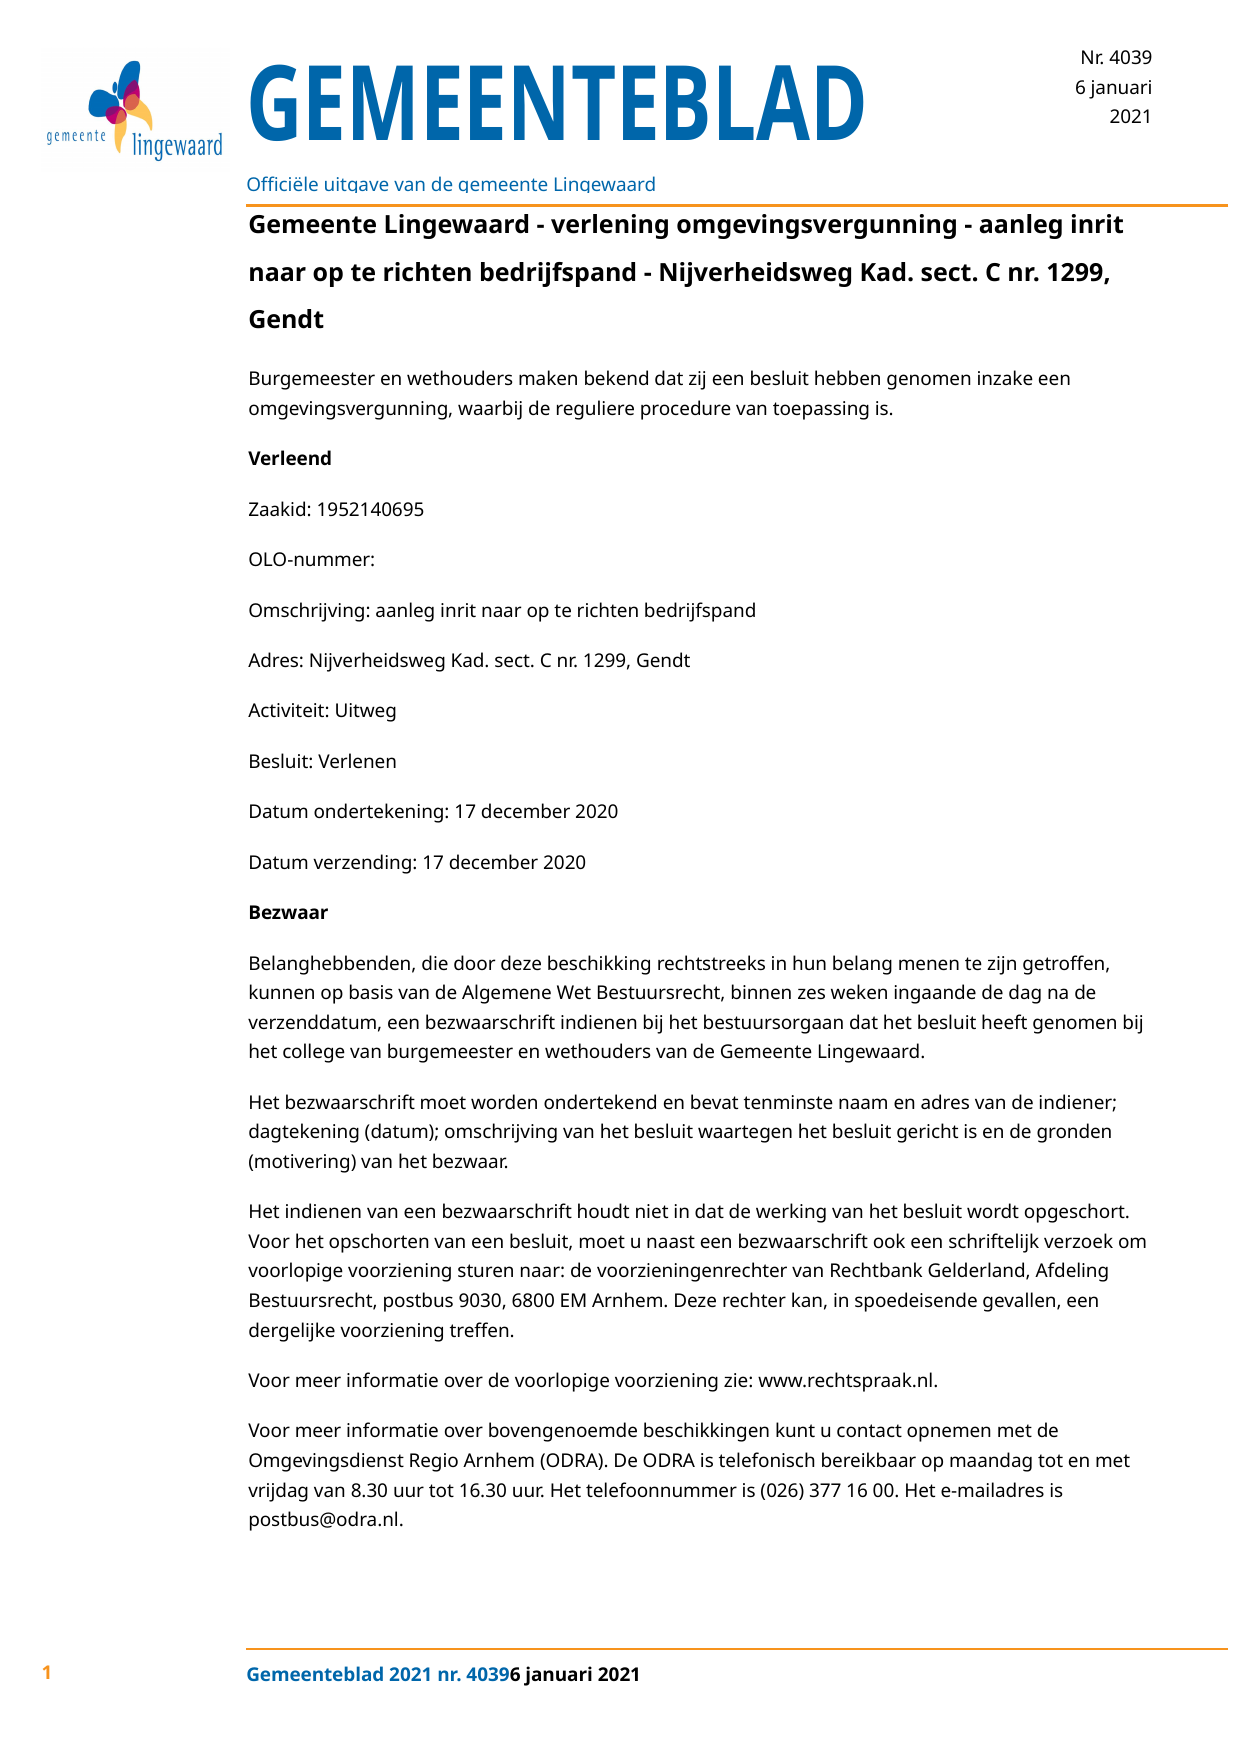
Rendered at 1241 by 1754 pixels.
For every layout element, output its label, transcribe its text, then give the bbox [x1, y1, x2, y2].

text Datum verzending: 17 december 2020 [248, 849, 1152, 874]
text Zaakid: 1952140695 [248, 496, 1152, 522]
text Het indienen van een bezwaarschrift houdt niet in dat de werking van het besluit wordt opgeschort. Voor het opschorten van een besluit, moet u naast een bezwaarschrift ook een schriftelijk verzoek om voorlopige voorziening sturen naar: de voorzieningenrechter van Rechtbank Gelderland, Afdeling Bestuursrecht, postbus 9030, 6800 EM Arnhem. Deze rechter kan, in spoedeisende gevallen, een dergelijke voorziening treffen. [248, 1198, 1152, 1342]
text Belanghebbenden, die door deze beschikking rechtstreeks in hun belang menen te zijn getroffen, kunnen op basis van de Algemene Wet Bestuursrecht, binnen zes weken ingaande de dag na de verzenddatum, een bezwaarschrift indienen bij het bestuursorgaan dat het besluit heeft genomen bij het college van burgemeester en wethouders van de Gemeente Lingewaard. [248, 950, 1152, 1064]
picture [41, 47, 231, 172]
text Activiteit: Uitweg [248, 698, 1152, 723]
text OLO-nummer: [248, 546, 1152, 572]
text Gemeente Lingewaard - verlening omgevingsvergunning - aanleg inrit naar op te richten bedrijfspand - Nijverheidsweg Kad. sect. C nr. 1299, Gendt [248, 207, 1152, 336]
text Adres: Nijverheidsweg Kad. sect. C nr. 1299, Gendt [248, 647, 1152, 673]
text Burgemeester en wethouders maken bekend dat zij een besluit hebben genomen inzake een omgevingsvergunning, waarbij de reguliere procedure van toepassing is. [248, 366, 1152, 421]
text Besluit: Verlenen [248, 748, 1152, 774]
text Verleend [248, 446, 1152, 471]
text Het bezwaarschrift moet worden ondertekend en bevat tenminste naam en adres van de indiener; dagtekening (datum); omschrijving van het besluit waartegen het besluit gericht is en de gronden (motivering) van het bezwaar. [248, 1089, 1152, 1174]
text Bezwaar [248, 899, 1152, 925]
text Voor meer informatie over bovengenoemde beschikkingen kunt u contact opnemen met de Omgevingsdienst Regio Arnhem (ODRA). De ODRA is telefonisch bereikbaar op maandag tot en met vrijdag van 8.30 uur tot 16.30 uur. Het telefoonnummer is (026) 377 16 00. Het e-mailadres is postbus@odra.nl. [248, 1418, 1152, 1532]
text Datum ondertekening: 17 december 2020 [248, 798, 1152, 824]
text Omschrijving: aanleg inrit naar op te richten bedrijfspand [248, 597, 1152, 622]
text Voor meer informatie over de voorlopige voorziening zie: www.rechtspraak.nl. [248, 1367, 1152, 1393]
